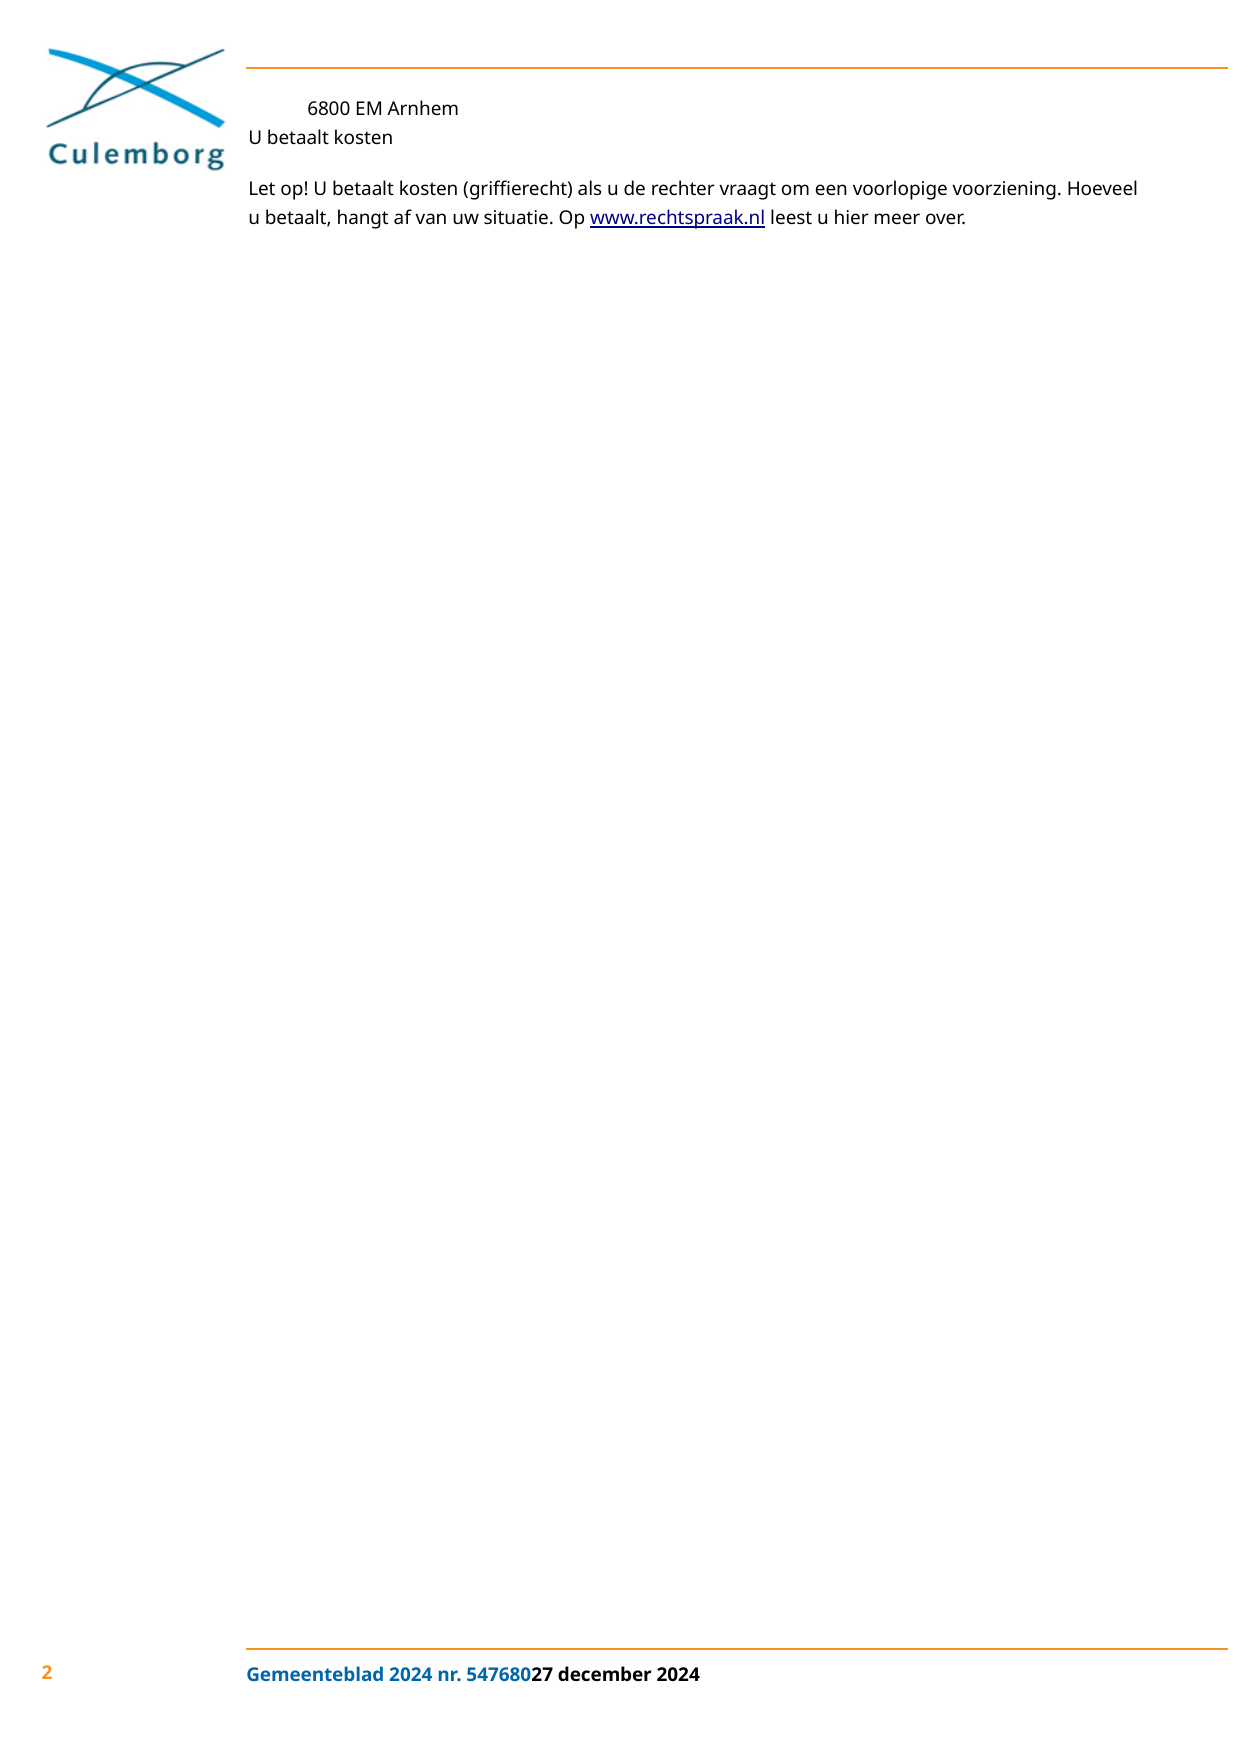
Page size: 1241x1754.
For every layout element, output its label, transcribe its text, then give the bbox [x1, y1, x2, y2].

picture [41, 47, 231, 172]
list 6800 EM Arnhem [248, 95, 1152, 121]
text U betaalt kosten [248, 124, 1152, 150]
text Let op! U betaalt kosten (griffierecht) als u de rechter vraagt om een voorlopige voorziening. Hoeveel u betaalt, hangt af van uw situatie. Op www.rechtspraak.nl leest u hier meer over. [248, 175, 1152, 230]
